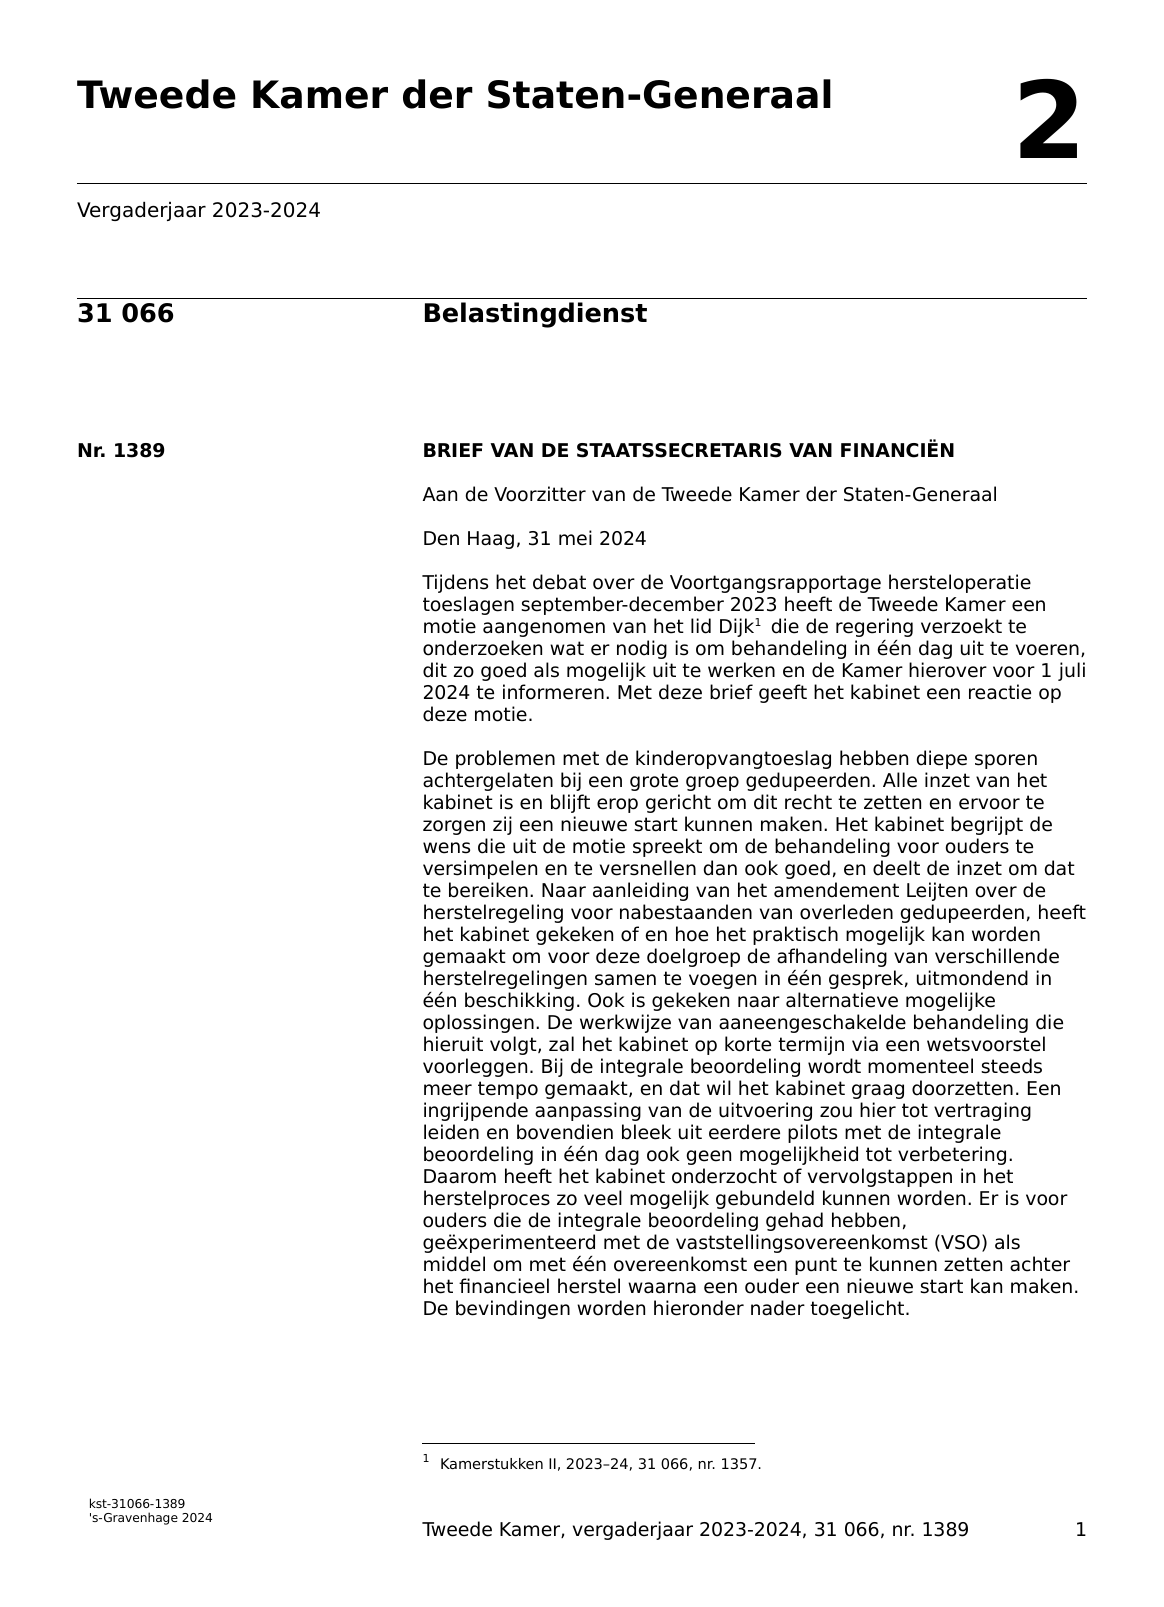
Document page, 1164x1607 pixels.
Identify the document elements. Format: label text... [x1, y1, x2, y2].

text Aan de Voorzitter van de Tweede Kamer der Staten-Generaal [422, 484, 1087, 506]
table_header 2 [886, 59, 1087, 183]
text Den Haag, 31 mei 2024 [422, 528, 1087, 550]
text De problemen met de kinderopvangtoeslag hebben diepe sporen achtergelaten bij een grote groep gedupeerden. Alle inzet van het kabinet is en blijft erop gericht om dit recht te zetten en ervoor te zorgen zij een nieuwe start kunnen maken. Het kabinet begrijpt de wens die uit de motie spreekt om de behandeling voor ouders te versimpelen en te versnellen dan ook goed, en deelt de inzet om dat te bereiken. Naar aanleiding van het amendement Leijten over de herstelregeling voor nabestaanden van overleden gedupeerden, heeft het kabinet gekeken of en hoe het praktisch mogelijk kan worden gemaakt om voor deze doelgroep de afhandeling van verschillende herstelregelingen samen te voegen in één gesprek, uitmondend in één beschikking. Ook is gekeken naar alternatieve mogelijke oplossingen. De werkwijze van aaneengeschakelde behandeling die hieruit volgt, zal het kabinet op korte termijn via een wetsvoorstel voorleggen. Bij de integrale beoordeling wordt momenteel steeds meer tempo gemaakt, en dat wil het kabinet graag doorzetten. Een ingrijpende aanpassing van de uitvoering zou hier tot vertraging leiden en bovendien bleek uit eerdere pilots met de integrale beoordeling in één dag ook geen mogelijkheid tot verbetering. Daarom heeft het kabinet onderzocht of vervolgstappen in het herstelproces zo veel mogelijk gebundeld kunnen worden. Er is voor ouders die de integrale beoordeling gehad hebben, geëxperimenteerd met de vaststellingsovereenkomst (VSO) als middel om met één overeenkomst een punt te kunnen zetten achter het financieel herstel waarna een ouder een nieuwe start kan maken. De bevindingen worden hieronder nader toegelicht. [422, 748, 1087, 1320]
text 's-Gravenhage 2024 [88, 1511, 323, 1525]
subtitle 31 066 Belastingdienst [77, 299, 1087, 329]
text Kamerstukken II, 2023–24, 31 066, nr. 1357. [422, 1452, 1087, 1474]
table_cell Vergaderjaar 2023-2024 [77, 184, 1087, 298]
text Tijdens het debat over de Voortgangsrapportage hersteloperatie toeslagen september-december 2023 heeft de Tweede Kamer een motie aangenomen van het lid Dijk die de regering verzoekt te onderzoeken wat er nodig is om behandeling in één dag uit te voeren, dit zo goed als mogelijk uit te werken en de Kamer hierover voor 1 juli 2024 te informeren. Met deze brief geeft het kabinet een reactie op deze motie. [422, 572, 1087, 726]
text kst-31066-1389 [88, 1497, 323, 1511]
subtitle Nr. 1389 BRIEF VAN DE STAATSSECRETARIS VAN FINANCIËN [77, 440, 1087, 462]
table_header Tweede Kamer der Staten-Generaal [77, 59, 886, 183]
